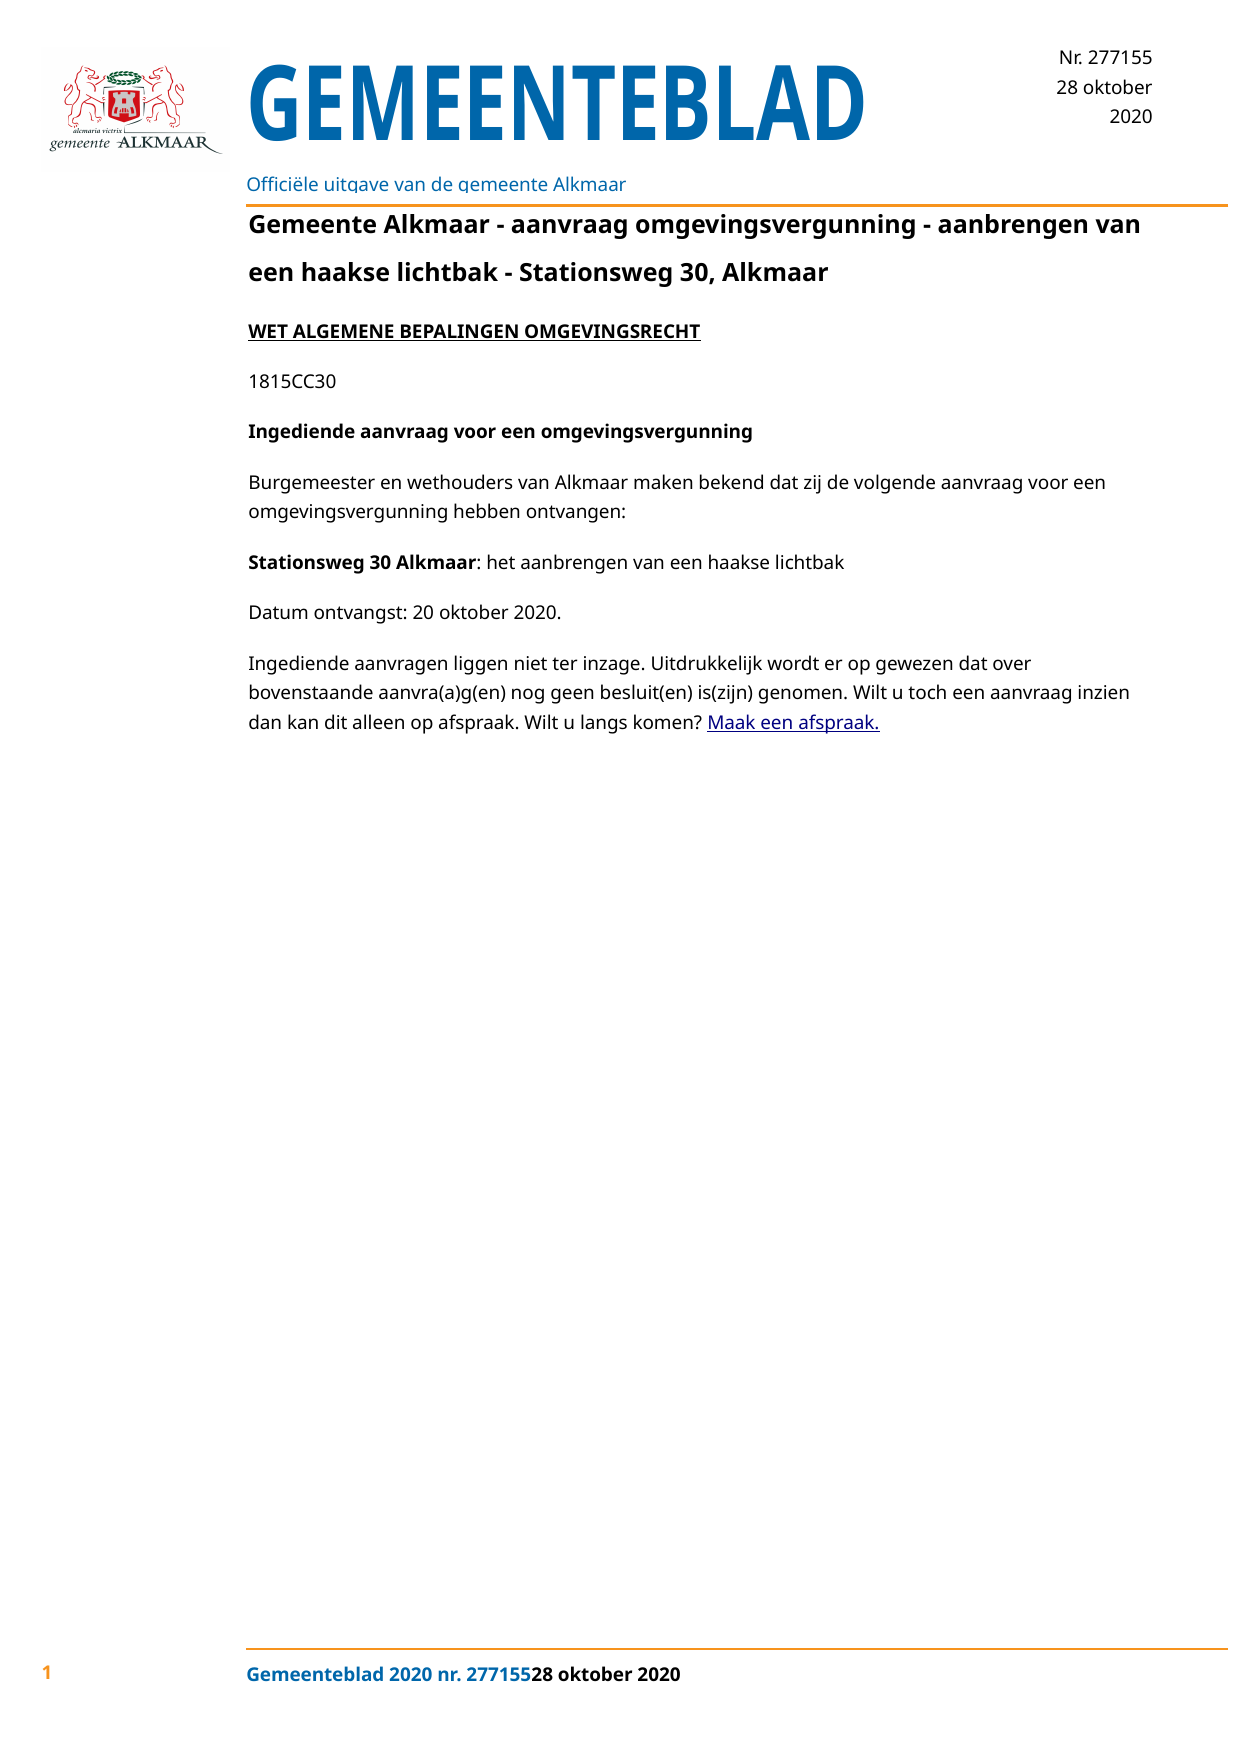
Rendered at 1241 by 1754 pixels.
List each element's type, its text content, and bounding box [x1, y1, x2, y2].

picture [41, 47, 231, 172]
text Burgemeester en wethouders van Alkmaar maken bekend dat zij de volgende aanvraag voor een omgevingsvergunning hebben ontvangen: [248, 469, 1152, 524]
text Gemeente Alkmaar - aanvraag omgevingsvergunning - aanbrengen van een haakse lichtbak - Stationsweg 30, Alkmaar [248, 207, 1152, 288]
text Ingediende aanvragen liggen niet ter inzage. Uitdrukkelijk wordt er op gewezen dat over bovenstaande aanvra(a)g(en) nog geen besluit(en) is(zijn) genomen. Wilt u toch een aanvraag inzien dan kan dit alleen op afspraak. Wilt u langs komen? Maak een afspraak. [248, 650, 1152, 735]
text Ingediende aanvraag voor een omgevingsvergunning [248, 419, 1152, 444]
text Stationsweg 30 Alkmaar: het aanbrengen van een haakse lichtbak [248, 549, 1152, 575]
text WET ALGEMENE BEPALINGEN OMGEVINGSRECHT [248, 318, 1152, 344]
text Datum ontvangst: 20 oktober 2020. [248, 599, 1152, 625]
text 1815CC30 [248, 368, 1152, 394]
